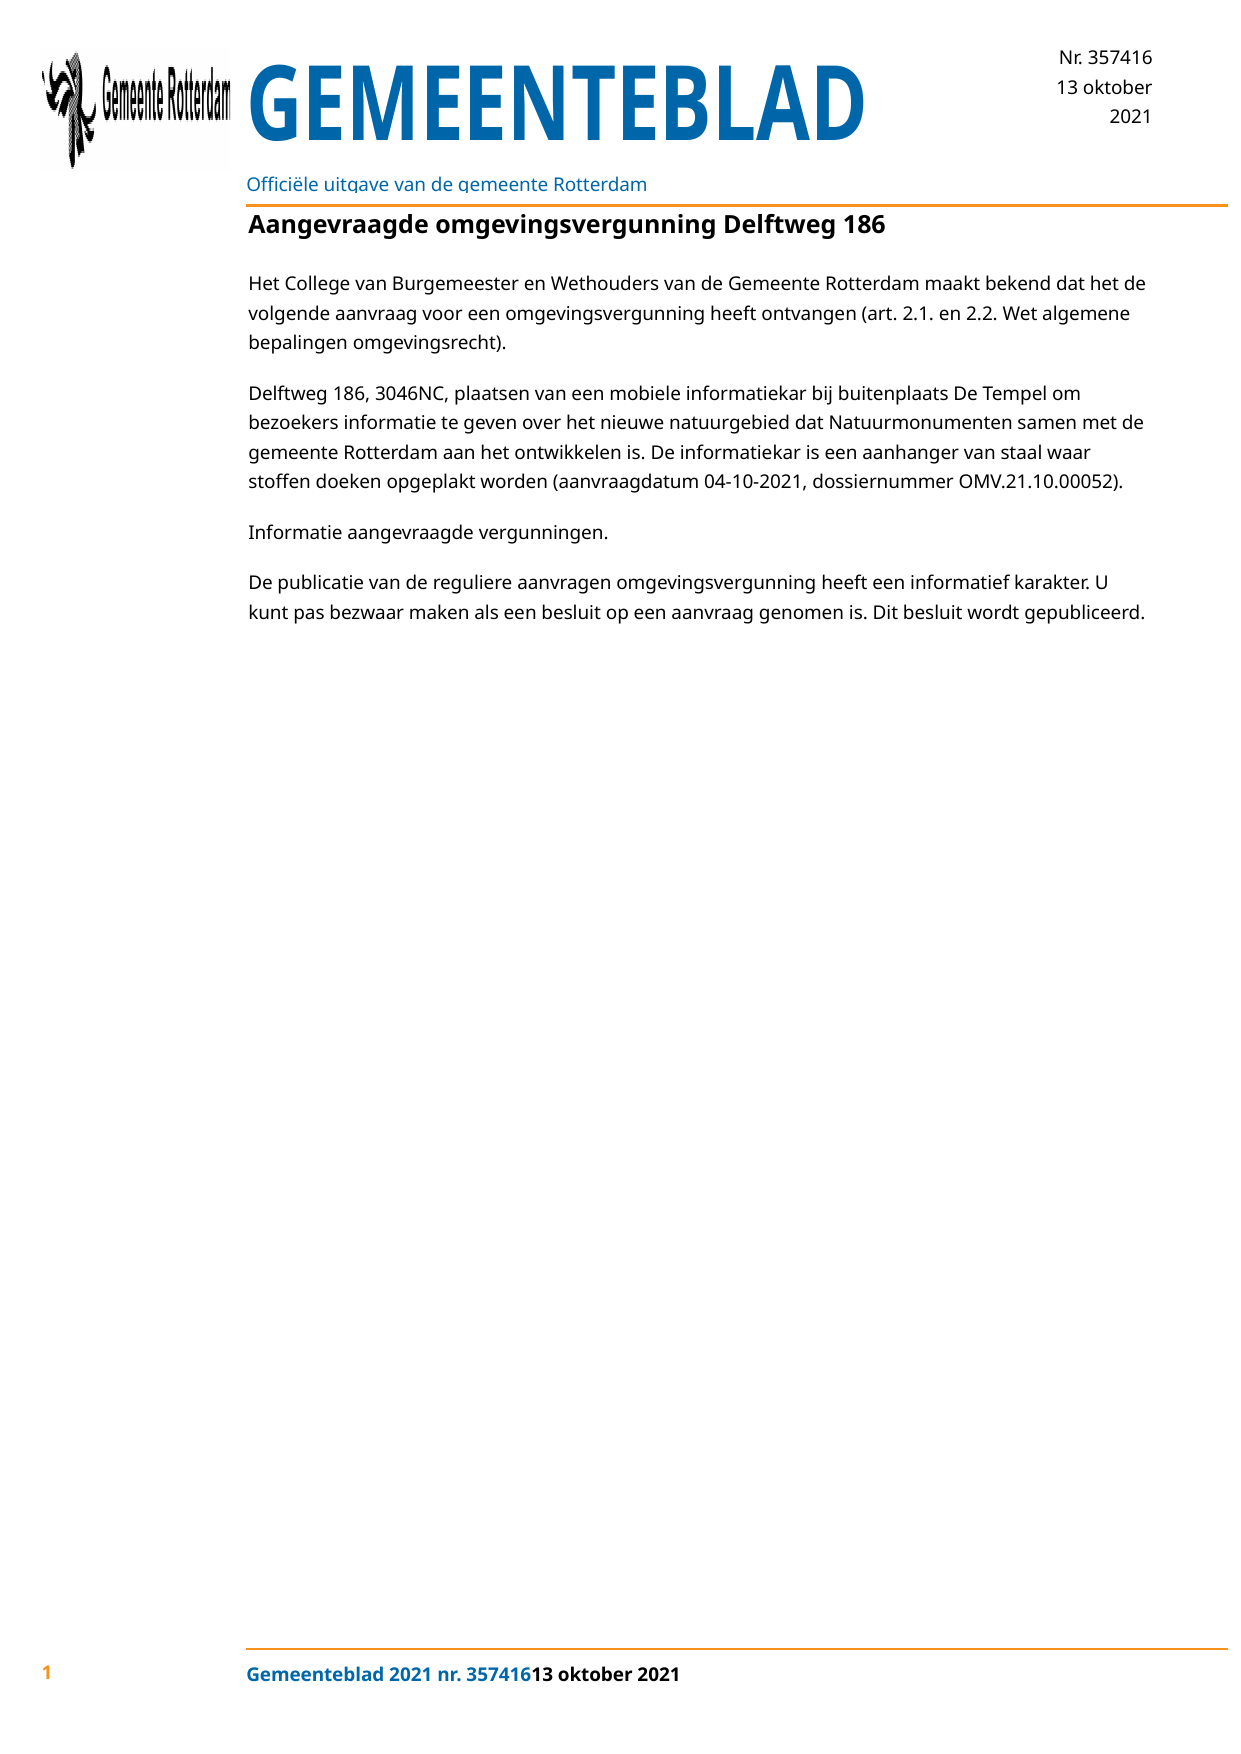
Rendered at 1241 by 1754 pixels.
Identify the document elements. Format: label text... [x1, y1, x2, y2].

text Het College van Burgemeester en Wethouders van de Gemeente Rotterdam maakt bekend dat het de volgende aanvraag voor een omgevingsvergunning heeft ontvangen (art. 2.1. en 2.2. Wet algemene bepalingen omgevingsrecht). [248, 270, 1152, 355]
picture [41, 47, 231, 172]
text Aangevraagde omgevingsvergunning Delftweg 186 [248, 207, 1152, 241]
text De publicatie van de reguliere aanvragen omgevingsvergunning heeft een informatief karakter. U kunt pas bezwaar maken als een besluit op een aanvraag genomen is. Dit besluit wordt gepubliceerd. [248, 569, 1152, 625]
text Delftweg 186, 3046NC, plaatsen van een mobiele informatiekar bij buitenplaats De Tempel om bezoekers informatie te geven over het nieuwe natuurgebied dat Natuurmonumenten samen met de gemeente Rotterdam aan het ontwikkelen is. De informatiekar is een aanhanger van staal waar stoffen doeken opgeplakt worden (aanvraagdatum 04-10-2021, dossiernummer OMV.21.10.00052). [248, 380, 1152, 494]
text Informatie aangevraagde vergunningen. [248, 519, 1152, 545]
